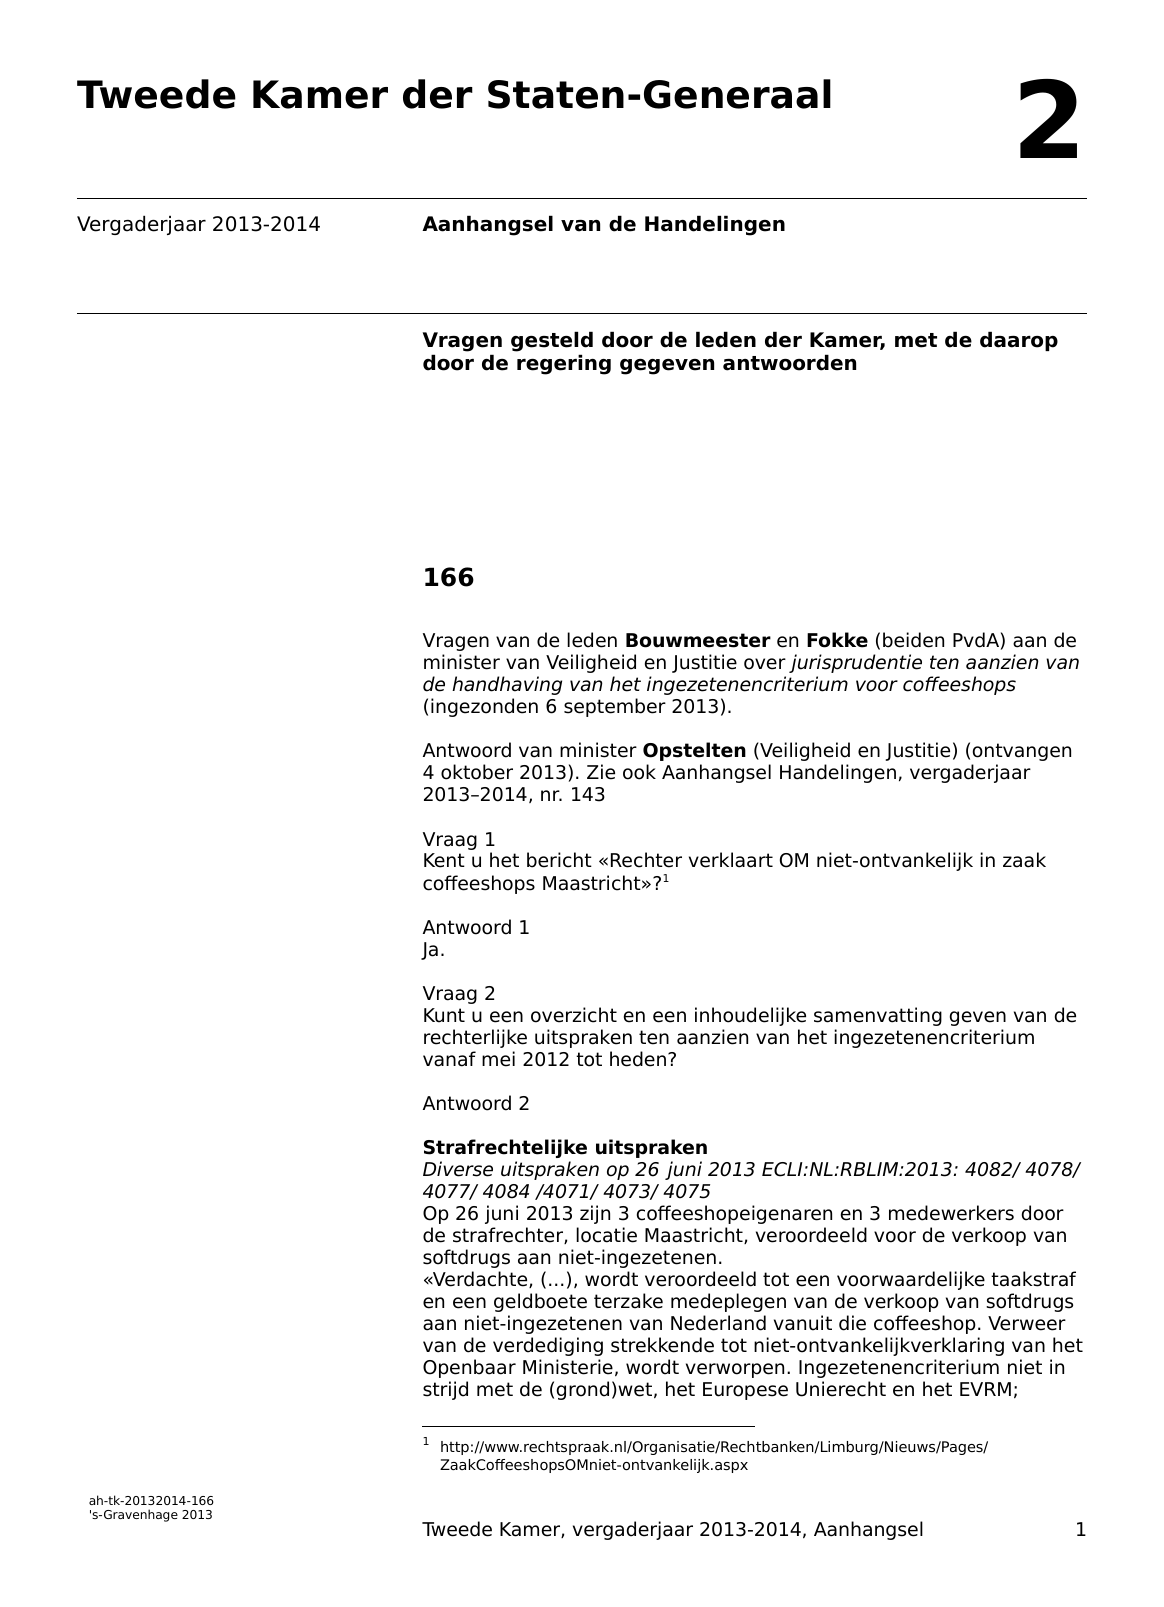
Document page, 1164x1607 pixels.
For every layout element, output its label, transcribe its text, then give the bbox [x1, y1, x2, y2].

text 166 [422, 563, 1087, 592]
text Vraag 1 [422, 828, 1087, 850]
table_header Tweede Kamer der Staten-Generaal [77, 59, 886, 198]
text Op 26 juni 2013 zijn 3 coffeeshopeigenaren en 3 medewerkers door de strafrechter, locatie Maastricht, veroordeeld voor de verkoop van softdrugs aan niet-ingezetenen. [422, 1203, 1087, 1269]
table_cell Vergaderjaar 2013-2014 [77, 199, 422, 313]
text Vragen van de leden Bouwmeester en Fokke (beiden PvdA) aan de minister van Veiligheid en Justitie over jurisprudentie ten aanzien van de handhaving van het ingezetenencriterium voor coffeeshops (ingezonden 6 september 2013). [422, 630, 1087, 718]
text ah-tk-20132014-166 [88, 1494, 323, 1508]
table_cell Vragen gesteld door de leden der Kamer, met de daarop door de regering gegeven antwoorden [422, 314, 1087, 375]
text Strafrechtelijke uitspraken [422, 1137, 1087, 1159]
table_cell Aanhangsel van de Handelingen [422, 199, 1087, 313]
text Kunt u een overzicht en een inhoudelijke samenvatting geven van de rechterlijke uitspraken ten aanzien van het ingezetenencriterium vanaf mei 2012 tot heden? [422, 1005, 1087, 1071]
text Ja. [422, 938, 1087, 961]
text Kent u het bericht «Rechter verklaart OM niet-ontvankelijk in zaak coffeeshops Maastricht»? [422, 850, 1087, 894]
text Vraag 2 [422, 983, 1087, 1005]
table_header 2 [886, 59, 1087, 198]
text Diverse uitspraken op 26 juni 2013 ECLI:NL:RBLIM:2013: 4082/ 4078/ 4077/ 4084 /4071/ 4073/ 4075 [422, 1159, 1087, 1203]
text Antwoord 2 [422, 1093, 1087, 1115]
text Antwoord van minister Opstelten (Veiligheid en Justitie) (ontvangen 4 oktober 2013). Zie ook Aanhangsel Handelingen, vergaderjaar 2013–2014, nr. 143 [422, 740, 1087, 806]
text http://www.rechtspraak.nl/Organisatie/Rechtbanken/Limburg/Nieuws/Pages/ZaakCoffeeshopsOMniet-ontvankelijk.aspx [422, 1435, 1087, 1474]
text Antwoord 1 [422, 917, 1087, 938]
text «Verdachte, (...), wordt veroordeeld tot een voorwaardelijke taakstraf en een geldboete terzake medeplegen van de verkoop van softdrugs aan niet-ingezetenen van Nederland vanuit die coffeeshop. Verweer van de verdediging strekkende tot niet-ontvankelijkverklaring van het Openbaar Ministerie, wordt verworpen. Ingezetenencriterium niet in strijd met de (grond)wet, het Europese Unierecht en het EVRM; [422, 1269, 1087, 1401]
table_cell [77, 314, 422, 375]
text 's-Gravenhage 2013 [88, 1508, 323, 1522]
